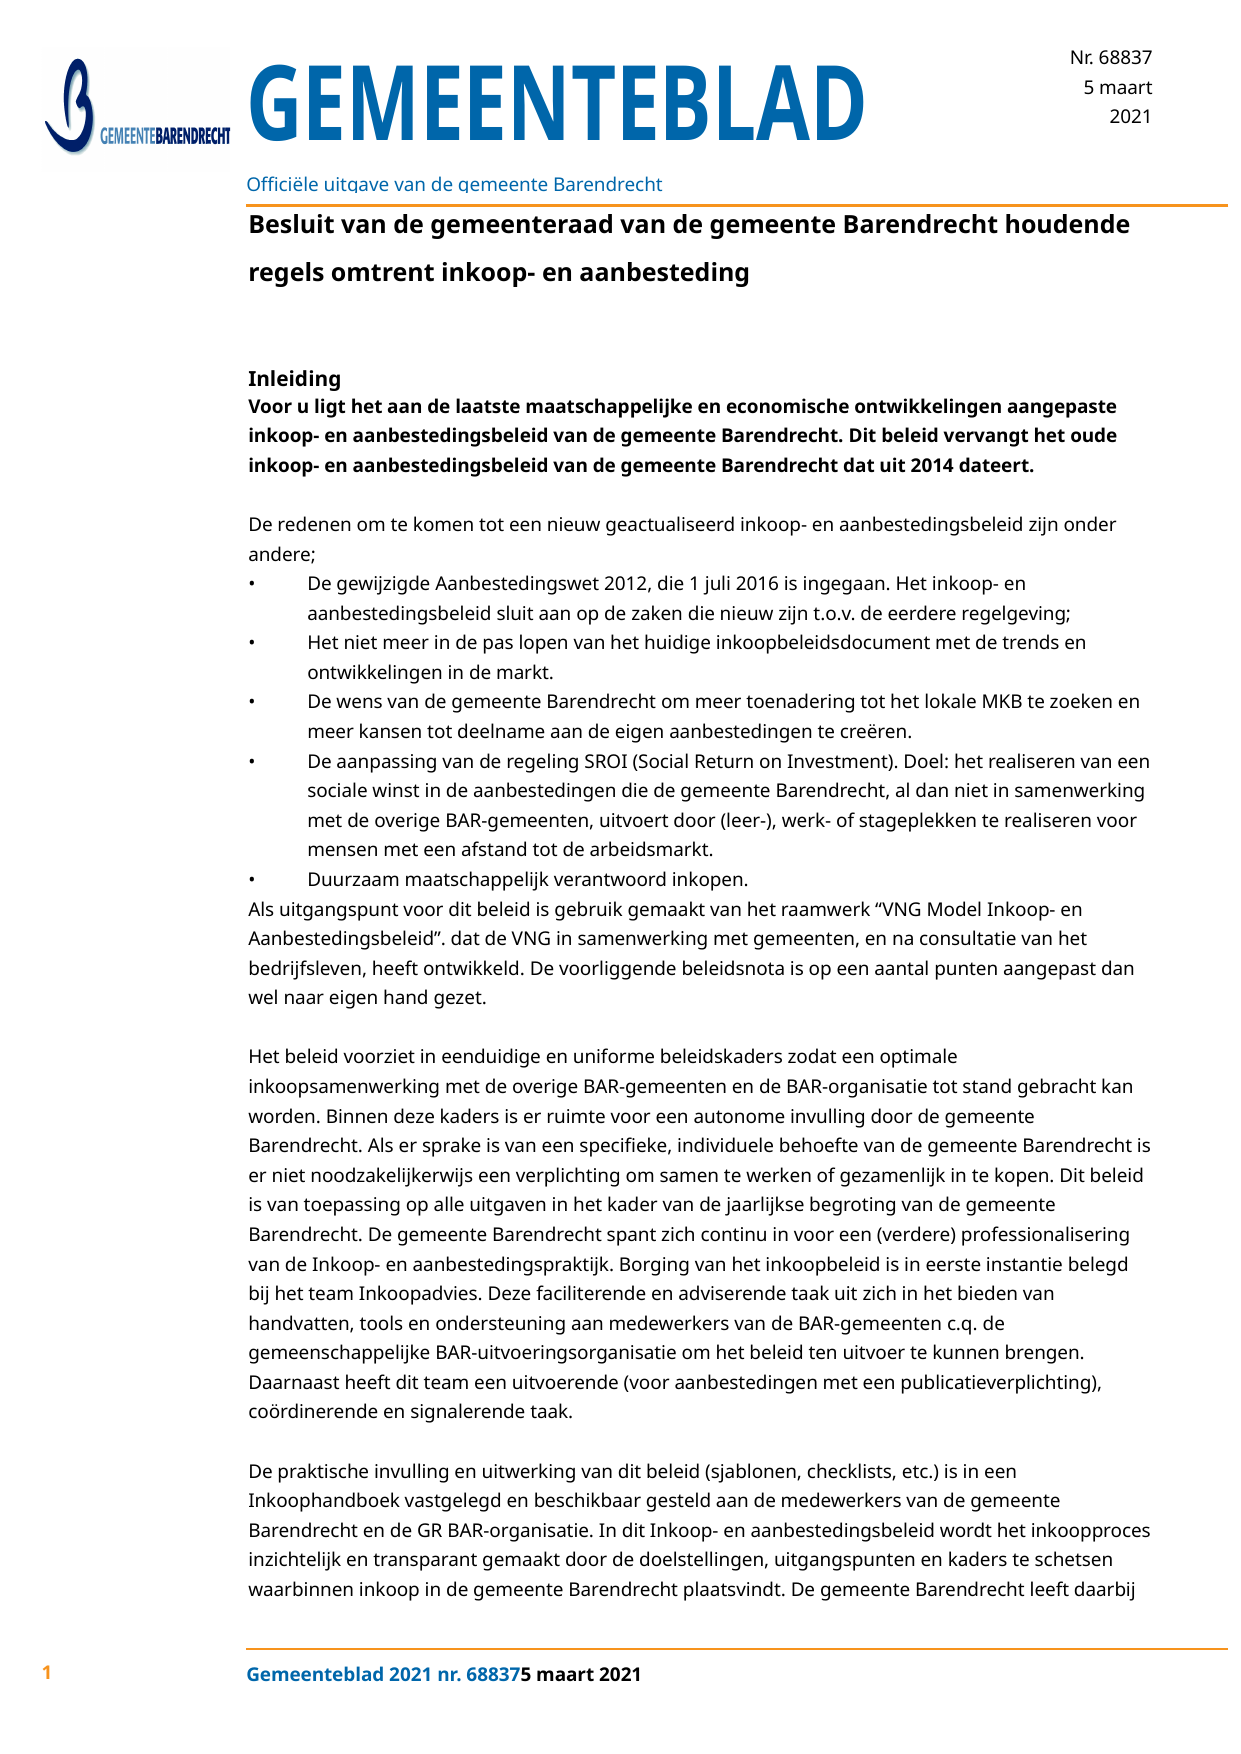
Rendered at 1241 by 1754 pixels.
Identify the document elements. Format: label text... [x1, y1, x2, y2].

text Het beleid voorziet in eenduidige en uniforme beleidskaders zodat een optimale inkoopsamenwerking met de overige BAR-gemeenten en de BAR-organisatie tot stand gebracht kan worden. Binnen deze kaders is er ruimte voor een autonome invulling door de gemeente Barendrecht. Als er sprake is van een specifieke, individuele behoefte van de gemeente Barendrecht is er niet noodzakelijkerwijs een verplichting om samen te werken of gezamenlijk in te kopen. Dit beleid is van toepassing op alle uitgaven in het kader van de jaarlijkse begroting van de gemeente Barendrecht. De gemeente Barendrecht spant zich continu in voor een (verdere) professionalisering van de Inkoop- en aanbestedingspraktijk. Borging van het inkoopbeleid is in eerste instantie belegd bij het team Inkoopadvies. Deze faciliterende en adviserende taak uit zich in het bieden van handvatten, tools en ondersteuning aan medewerkers van de BAR-gemeenten c.q. de gemeenschappelijke BAR-uitvoeringsorganisatie om het beleid ten uitvoer te kunnen brengen. Daarnaast heeft dit team een uitvoerende (voor aanbestedingen met een publicatieverplichting), coördinerende en signalerende taak. [248, 1044, 1152, 1424]
list De aanpassing van de regeling SROI (Social Return on Investment). Doel: het realiseren van een sociale winst in de aanbestedingen die de gemeente Barendrecht, al dan niet in samenwerking met de overige BAR-gemeenten, uitvoert door (leer-), werk- of stageplekken te realiseren voor mensen met een afstand tot de arbeidsmarkt. [248, 748, 1152, 862]
text De redenen om te komen tot een nieuw geactualiseerd inkoop- en aanbestedingsbeleid zijn onder andere; [248, 511, 1152, 567]
text De praktische invulling en uitwerking van dit beleid (sjablonen, checklists, etc.) is in een Inkoophandboek vastgelegd en beschikbaar gesteld aan de medewerkers van de gemeente Barendrecht en de GR BAR-organisatie. In dit Inkoop- en aanbestedingsbeleid wordt het inkoopproces inzichtelijk en transparant gemaakt door de doelstellingen, uitgangspunten en kaders te schetsen waarbinnen inkoop in de gemeente Barendrecht plaatsvindt. De gemeente Barendrecht leeft daarbij [248, 1458, 1152, 1602]
list De gewijzigde Aanbestedingswet 2012, die 1 juli 2016 is ingegaan. Het inkoop- en aanbestedingsbeleid sluit aan op de zaken die nieuw zijn t.o.v. de eerdere regelgeving; [248, 570, 1152, 626]
list Duurzaam maatschappelijk verantwoord inkopen. [248, 866, 1152, 892]
picture [41, 47, 231, 172]
text Als uitgangspunt voor dit beleid is gebruik gemaakt van het raamwerk “VNG Model Inkoop- en Aanbestedingsbeleid”. dat de VNG in samenwerking met gemeenten, en na consultatie van het bedrijfsleven, heeft ontwikkeld. De voorliggende beleidsnota is op een aantal punten aangepast dan wel naar eigen hand gezet. [248, 896, 1152, 1010]
list Het niet meer in de pas lopen van het huidige inkoopbeleidsdocument met de trends en ontwikkelingen in de markt. [248, 629, 1152, 685]
text Besluit van de gemeenteraad van de gemeente Barendrecht houdende regels omtrent inkoop- en aanbesteding [248, 207, 1152, 288]
text Inleiding [248, 364, 1152, 393]
text Voor u ligt het aan de laatste maatschappelijke en economische ontwikkelingen aangepaste inkoop- en aanbestedingsbeleid van de gemeente Barendrecht. Dit beleid vervangt het oude inkoop- en aanbestedingsbeleid van de gemeente Barendrecht dat uit 2014 dateert. [248, 393, 1152, 478]
list De wens van de gemeente Barendrecht om meer toenadering tot het lokale MKB te zoeken en meer kansen tot deelname aan de eigen aanbestedingen te creëren. [248, 689, 1152, 744]
